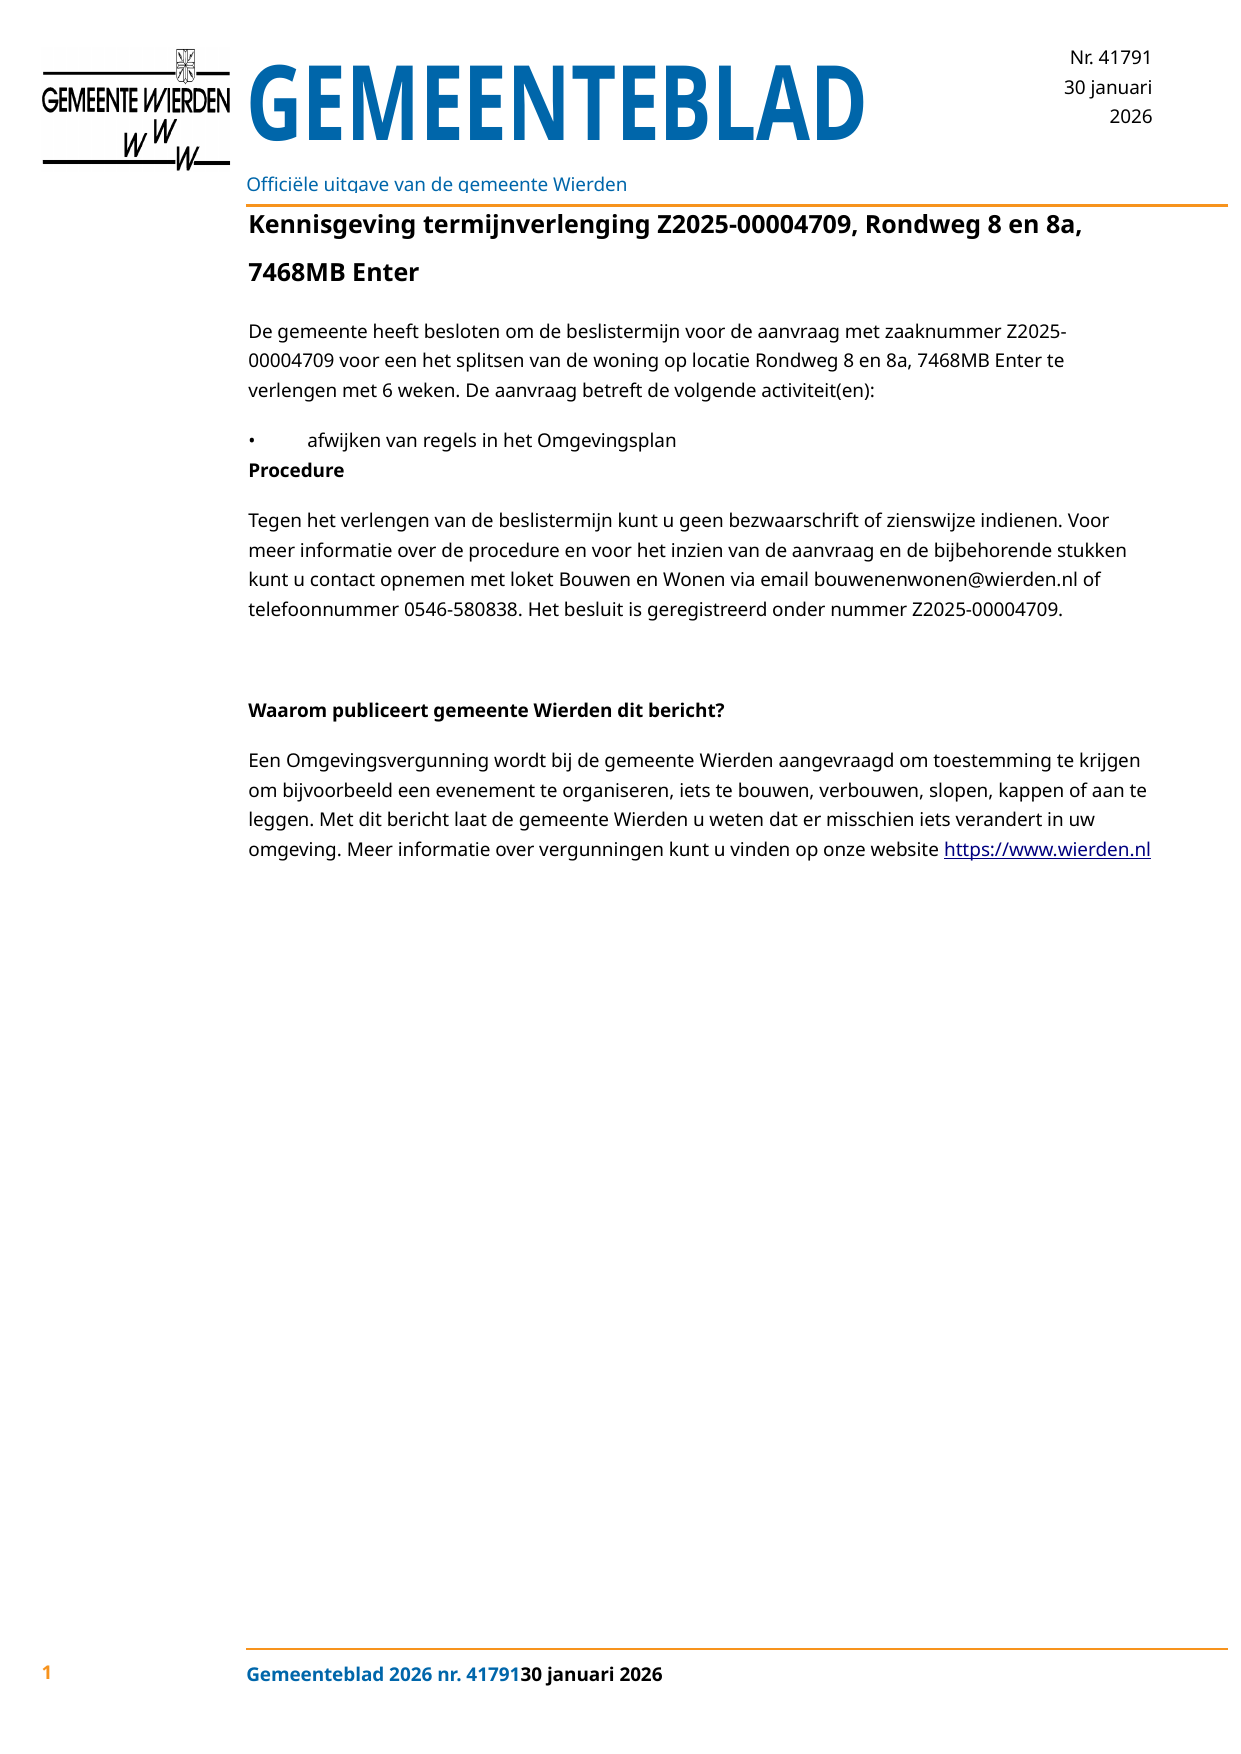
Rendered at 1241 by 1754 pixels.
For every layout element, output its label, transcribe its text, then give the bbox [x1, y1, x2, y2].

text Waarom publiceert gemeente Wierden dit bericht? [248, 697, 1152, 723]
text Een Omgevingsvergunning wordt bij de gemeente Wierden aangevraagd om toestemming te krijgen om bijvoorbeeld een evenement te organiseren, iets te bouwen, verbouwen, slopen, kappen of aan te leggen. Met dit bericht laat de gemeente Wierden u weten dat er misschien iets verandert in uw omgeving. Meer informatie over vergunningen kunt u vinden op onze website https://www.wierden.nl [248, 747, 1152, 862]
list afwijken van regels in het Omgevingsplan [248, 427, 1152, 453]
text Kennisgeving termijnverlenging Z2025-00004709, Rondweg 8 en 8a, 7468MB Enter [248, 207, 1152, 288]
text De gemeente heeft besloten om de beslistermijn voor de aanvraag met zaaknummer Z2025-00004709 voor een het splitsen van de woning op locatie Rondweg 8 en 8a, 7468MB Enter te verlengen met 6 weken. De aanvraag betreft de volgende activiteit(en): [248, 318, 1152, 403]
text Tegen het verlengen van de beslistermijn kunt u geen bezwaarschrift of zienswijze indienen. Voor meer informatie over de procedure en voor het inzien van de aanvraag en de bijbehorende stukken kunt u contact opnemen met loket Bouwen en Wonen via email bouwenenwonen@wierden.nl of telefoonnummer 0546-580838. Het besluit is geregistreerd onder nummer Z2025-00004709. [248, 507, 1152, 622]
picture [41, 47, 231, 172]
text Procedure [248, 457, 1152, 483]
